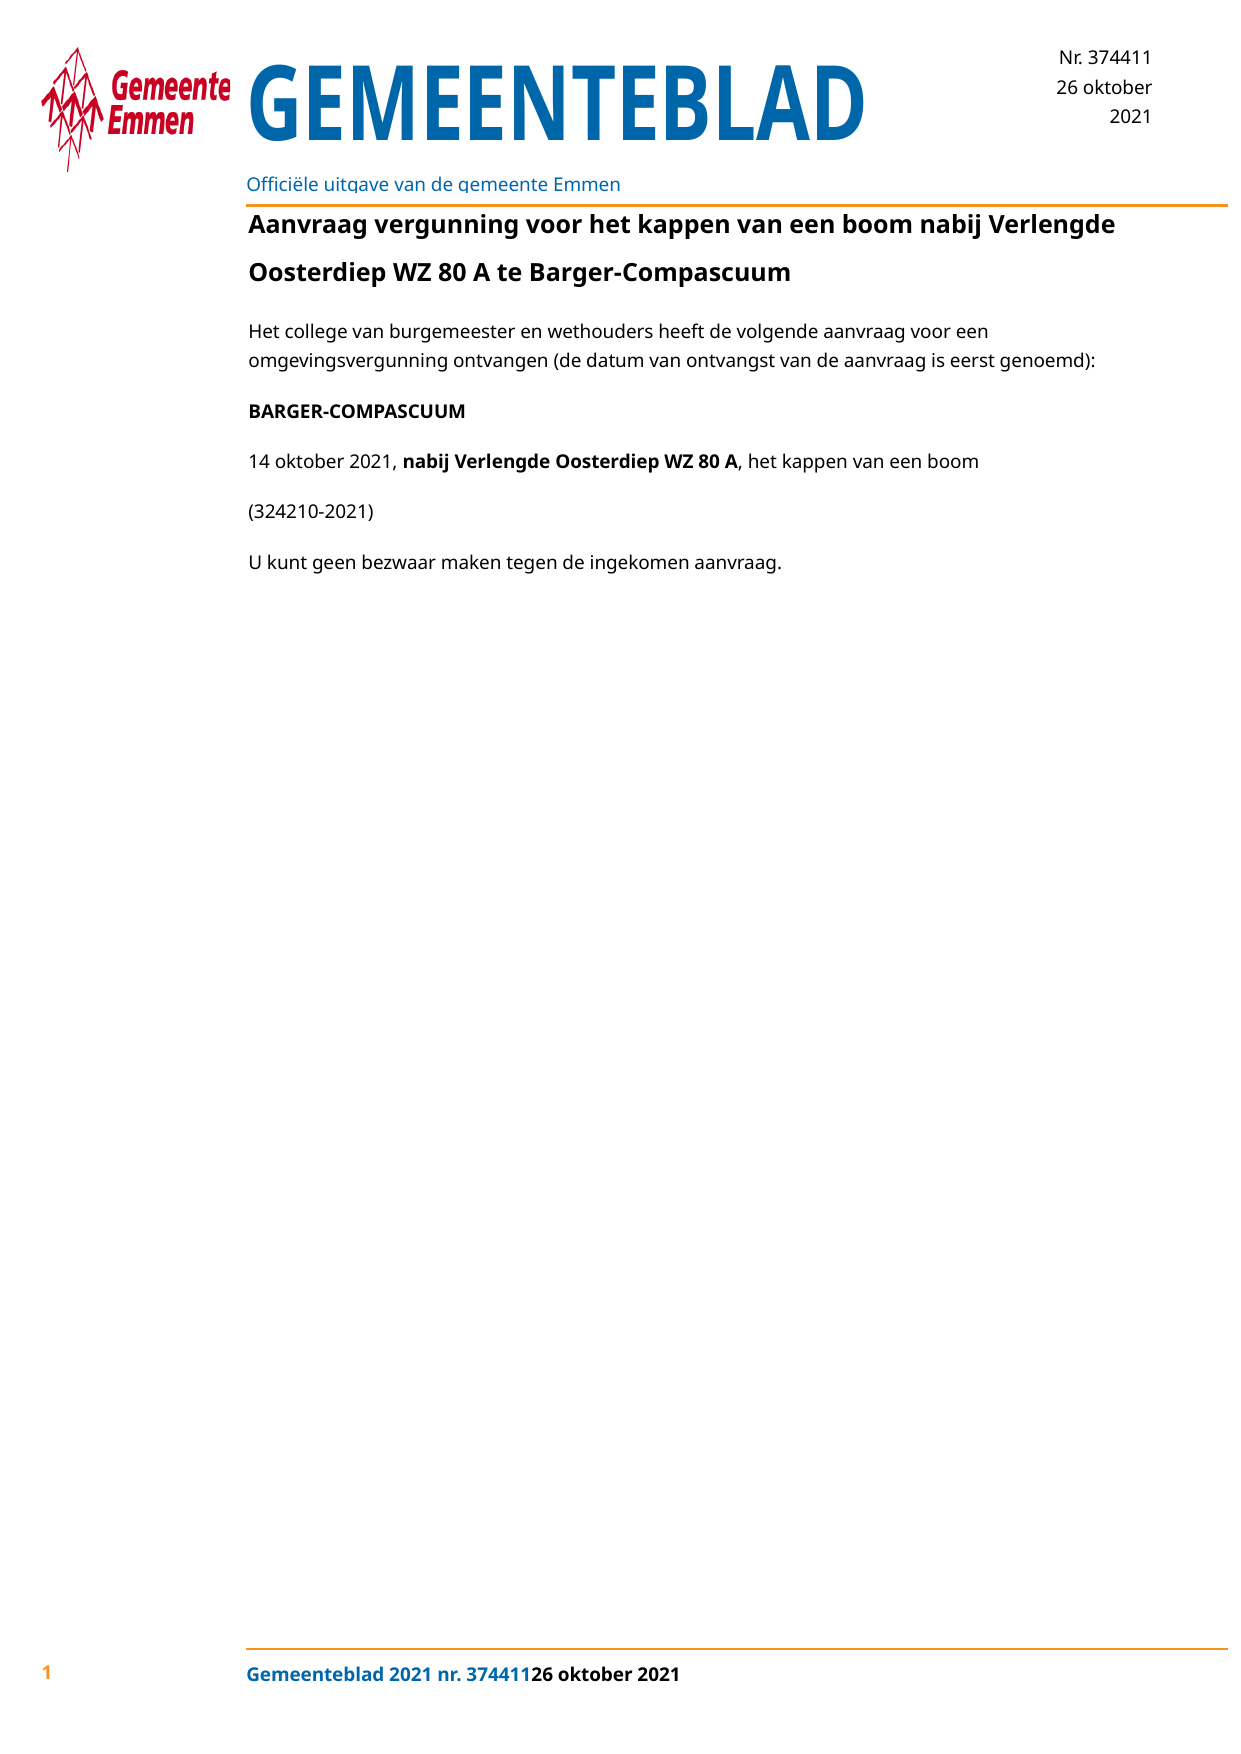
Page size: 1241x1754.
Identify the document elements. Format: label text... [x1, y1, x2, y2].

text Het college van burgemeester en wethouders heeft de volgende aanvraag voor een omgevingsvergunning ontvangen (de datum van ontvangst van de aanvraag is eerst genoemd): [248, 318, 1152, 373]
text U kunt geen bezwaar maken tegen de ingekomen aanvraag. [248, 549, 1152, 575]
picture [41, 47, 231, 172]
text (324210-2021) [248, 499, 1152, 524]
text BARGER-COMPASCUUM [248, 398, 1152, 424]
text 14 oktober 2021, nabij Verlengde Oosterdiep WZ 80 A, het kappen van een boom [248, 448, 1152, 474]
text Aanvraag vergunning voor het kappen van een boom nabij Verlengde Oosterdiep WZ 80 A te Barger-Compascuum [248, 207, 1152, 288]
